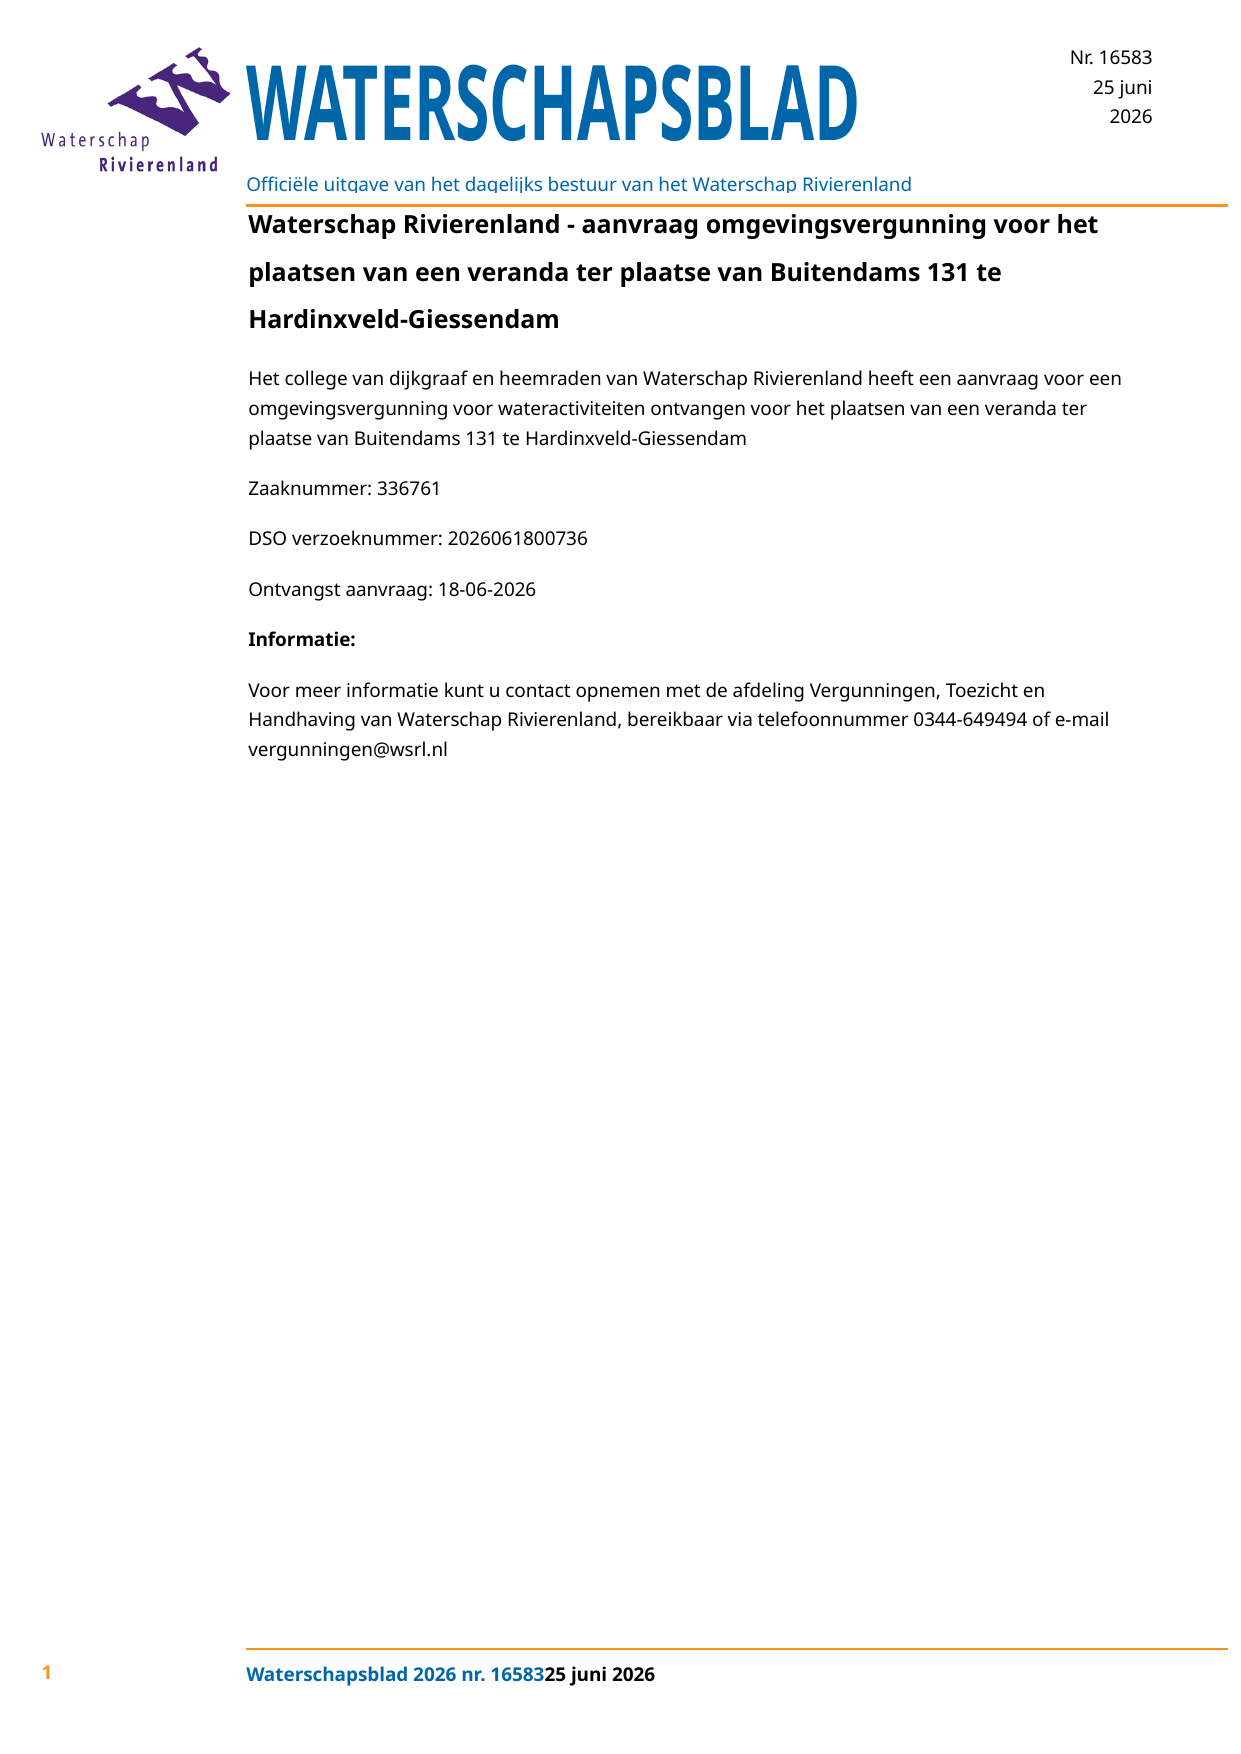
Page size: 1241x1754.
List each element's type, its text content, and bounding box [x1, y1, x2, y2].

text Zaaknummer: 336761 [248, 475, 1152, 501]
text Informatie: [248, 626, 1152, 652]
picture [41, 47, 231, 172]
text DSO verzoeknummer: 2026061800736 [248, 526, 1152, 551]
text Ontvangst aanvraag: 18-06-2026 [248, 576, 1152, 602]
text Waterschap Rivierenland - aanvraag omgevingsvergunning voor het plaatsen van een veranda ter plaatse van Buitendams 131 te Hardinxveld-Giessendam [248, 207, 1152, 336]
text Het college van dijkgraaf en heemraden van Waterschap Rivierenland heeft een aanvraag voor een omgevingsvergunning voor wateractiviteiten ontvangen voor het plaatsen van een veranda ter plaatse van Buitendams 131 te Hardinxveld-Giessendam [248, 366, 1152, 450]
text Voor meer informatie kunt u contact opnemen met de afdeling Vergunningen, Toezicht en Handhaving van Waterschap Rivierenland, bereikbaar via telefoonnummer 0344-649494 of e-mail vergunningen@wsrl.nl [248, 677, 1152, 762]
